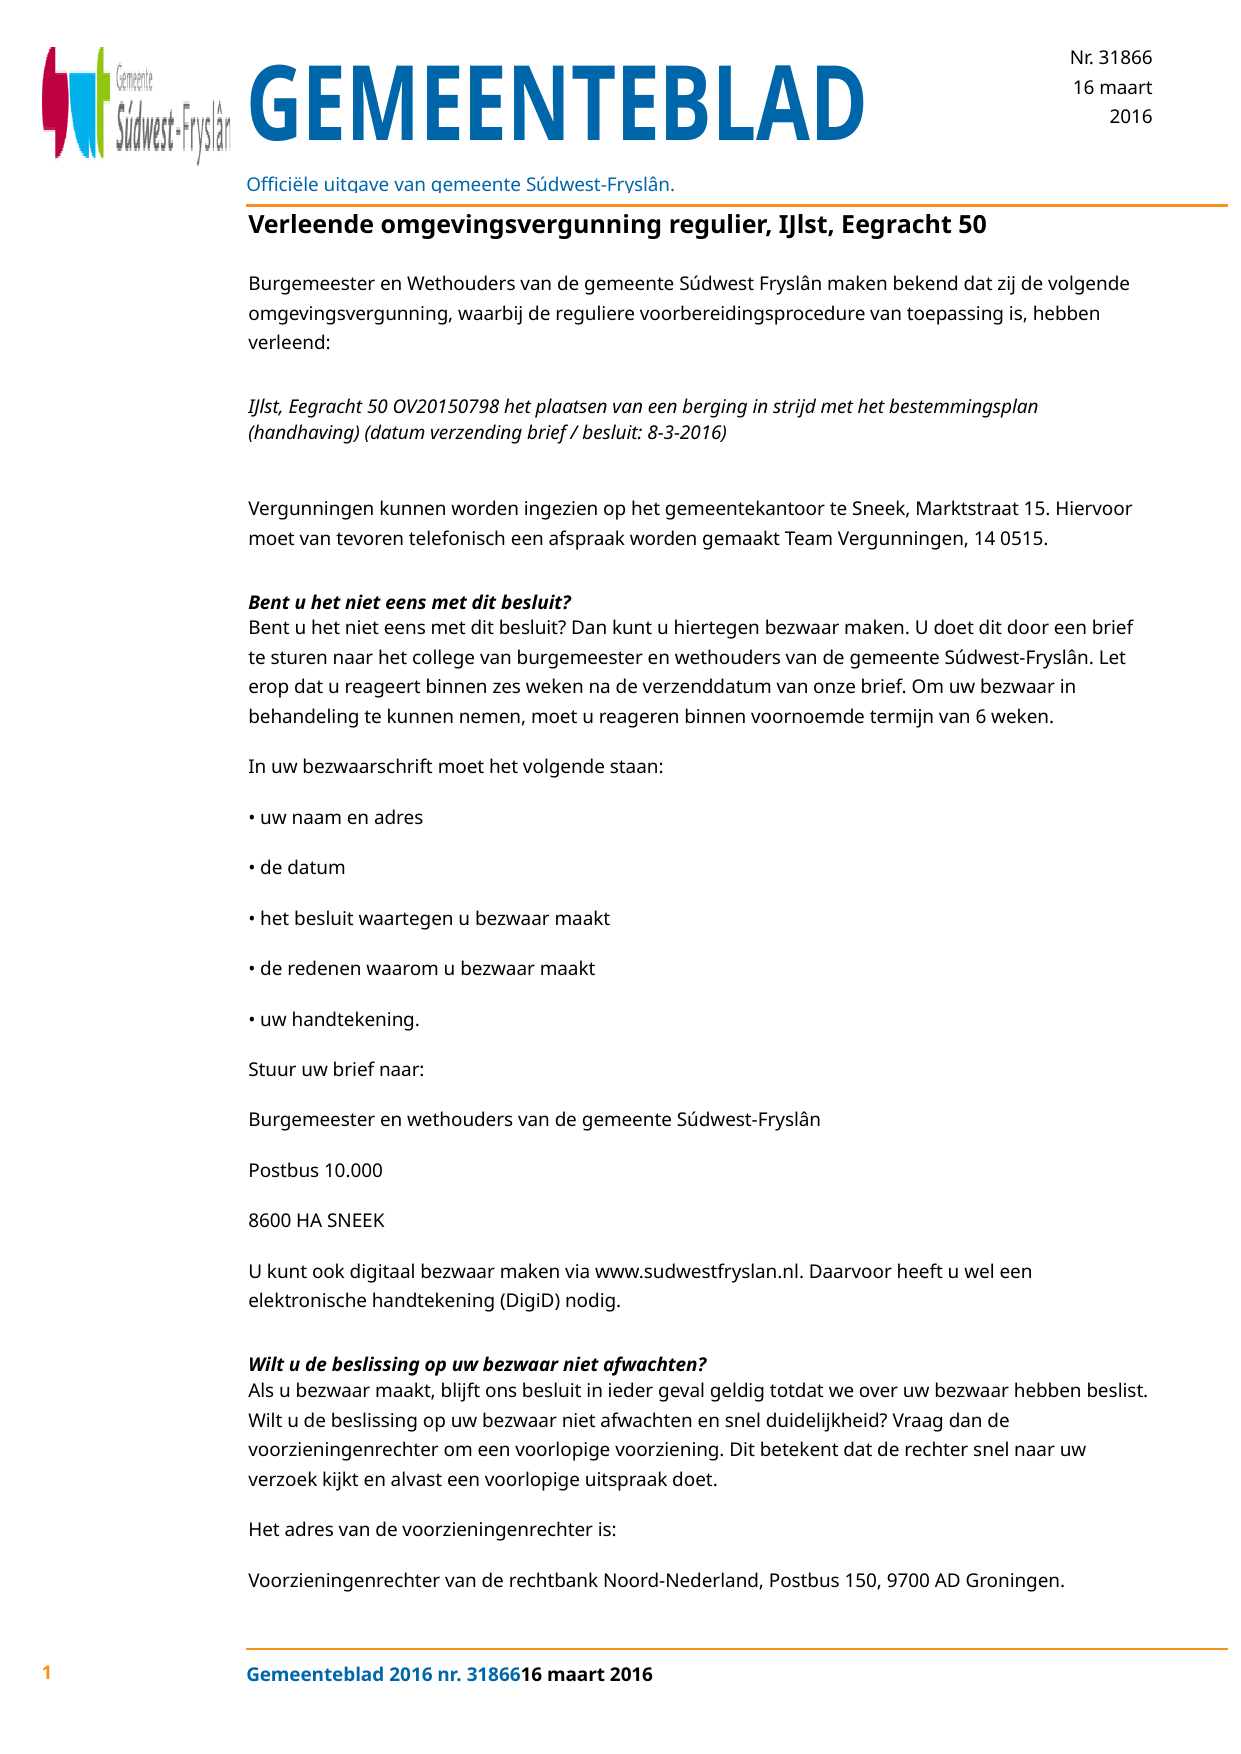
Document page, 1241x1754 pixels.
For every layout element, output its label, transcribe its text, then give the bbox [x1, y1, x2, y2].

text Burgemeester en Wethouders van de gemeente Súdwest Fryslân maken bekend dat zij de volgende omgevingsvergunning, waarbij de reguliere voorbereidingsprocedure van toepassing is, hebben verleend: [248, 270, 1152, 355]
text Postbus 10.000 [248, 1157, 1152, 1183]
text Wilt u de beslissing op uw bezwaar niet afwachten? [248, 1351, 1152, 1377]
text • uw naam en adres [248, 804, 1152, 830]
text Bent u het niet eens met dit besluit? Dan kunt u hiertegen bezwaar maken. U doet dit door een brief te sturen naar het college van burgemeester en wethouders van de gemeente Súdwest-Fryslân. Let erop dat u reageert binnen zes weken na de verzenddatum van onze brief. Om uw bezwaar in behandeling te kunnen nemen, moet u reageren binnen voornoemde termijn van 6 weken. [248, 614, 1152, 729]
text • uw handtekening. [248, 1006, 1152, 1032]
text Verleende omgevingsvergunning regulier, IJlst, Eegracht 50 [248, 207, 1152, 241]
text • het besluit waartegen u bezwaar maakt [248, 905, 1152, 931]
text Vergunningen kunnen worden ingezien op het gemeentekantoor te Sneek, Marktstraat 15. Hiervoor moet van tevoren telefonisch een afspraak worden gemaakt Team Vergunningen, 14 0515. [248, 495, 1152, 551]
text Voorzieningenrechter van de rechtbank Noord-Nederland, Postbus 150, 9700 AD Groningen. [248, 1567, 1152, 1592]
text Burgemeester en wethouders van de gemeente Súdwest-Fryslân [248, 1107, 1152, 1132]
text IJlst, Eegracht 50 OV20150798 het plaatsen van een berging in strijd met het bestemmingsplan (handhaving) (datum verzending brief / besluit: 8-3-2016) [248, 393, 1152, 445]
text • de redenen waarom u bezwaar maakt [248, 955, 1152, 981]
text • de datum [248, 854, 1152, 880]
text In uw bezwaarschrift moet het volgende staan: [248, 754, 1152, 779]
text Stuur uw brief naar: [248, 1056, 1152, 1082]
text Als u bezwaar maakt, blijft ons besluit in ieder geval geldig totdat we over uw bezwaar hebben beslist. Wilt u de beslissing op uw bezwaar niet afwachten en snel duidelijkheid? Vraag dan de voorzieningenrechter om een voorlopige voorziening. Dit betekent dat de rechter snel naar uw verzoek kijkt en alvast een voorlopige uitspraak doet. [248, 1377, 1152, 1492]
text Het adres van de voorzieningenrechter is: [248, 1516, 1152, 1542]
text U kunt ook digitaal bezwaar maken via www.sudwestfryslan.nl. Daarvoor heeft u wel een elektronische handtekening (DigiD) nodig. [248, 1258, 1152, 1313]
text Bent u het niet eens met dit besluit? [248, 589, 1152, 614]
text 8600 HA SNEEK [248, 1207, 1152, 1233]
picture [41, 47, 231, 172]
